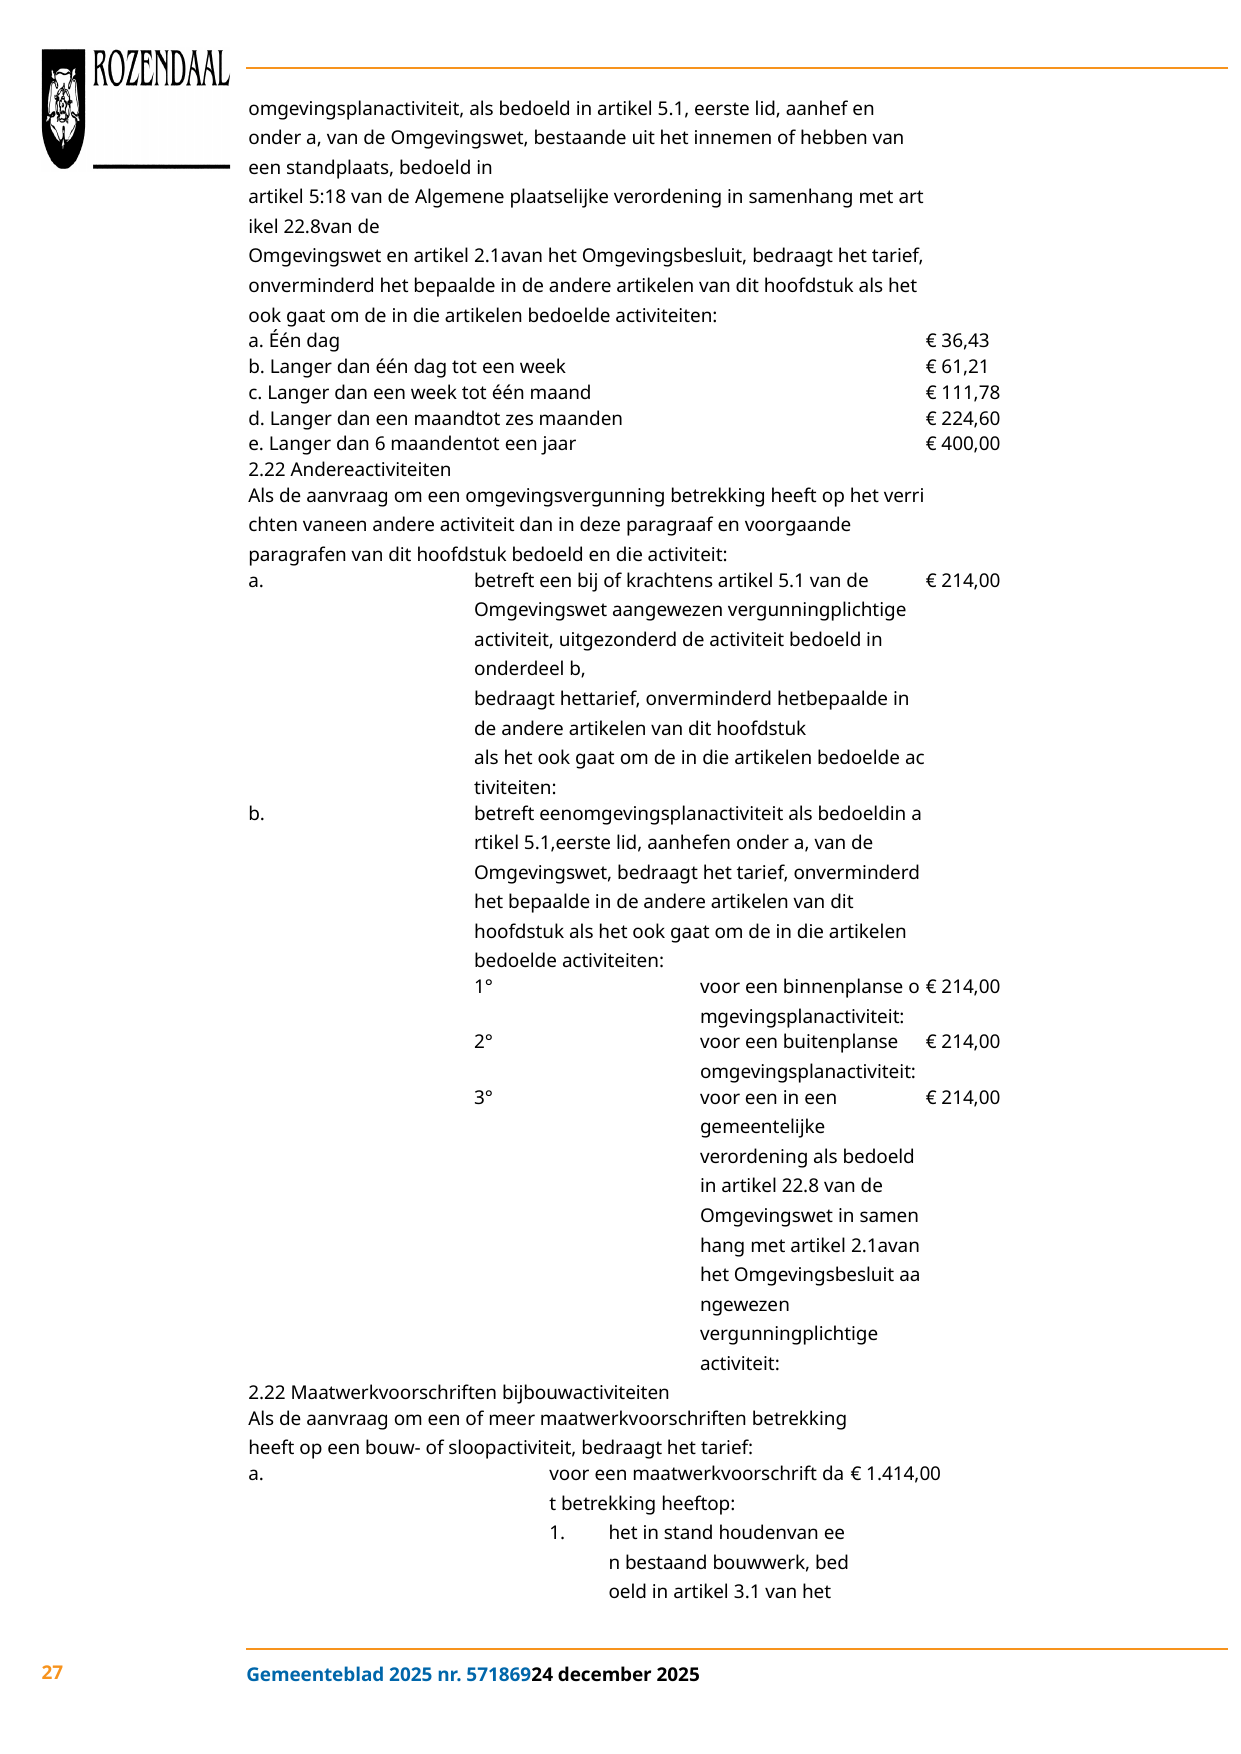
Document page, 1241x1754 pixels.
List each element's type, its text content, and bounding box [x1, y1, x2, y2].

table_cell b. Langer dan één dag tot een week [248, 353, 926, 379]
table_cell b. [248, 800, 474, 973]
table_cell € 61,21 [926, 353, 1152, 379]
table_cell a. Één dag [248, 328, 926, 353]
table_cell voor een buitenplanse omgevingsplanactiviteit: [700, 1029, 926, 1084]
table_cell Als de aanvraag om een of meer maatwerkvoorschriften betrekking heeft op een bouw- of sloopactiviteit, bedraagt het tarief: [248, 1405, 850, 1460]
table_cell voor een maatwerkvoorschrift dat betrekking heeftop: het in stand houdenvan een bestaand bouwwerk, bedoeld in artikel 3.1 van het [549, 1460, 850, 1604]
table_cell 3° [474, 1084, 700, 1376]
table_cell c. Langer dan een week tot één maand [248, 379, 926, 405]
table_cell omgevingsplanactiviteit, als bedoeld in artikel 5.1, eerste lid, aanhef en onder a, van de Omgevingswet, bestaande uit het innemen of hebben van een standplaats, bedoeld in artikel 5:18 van de Algemene plaatselijke verordening in samenhang met artikel 22.8van de Omgevingswet en artikel 2.1avan het Omgevingsbesluit, bedraagt het tarief,onverminderd het bepaalde in de andere artikelen van dit hoofdstuk als het ook gaat om de in die artikelen bedoelde activiteiten: [248, 95, 926, 328]
table_cell [248, 973, 474, 1029]
table_cell betreft eenomgevingsplanactiviteit als bedoeldin artikel 5.1,eerste lid, aanhefen onder a, van de Omgevingswet, bedraagt het tarief, onverminderd het bepaalde in de andere artikelen van dit hoofdstuk als het ook gaat om de in die artikelen bedoelde activiteiten: [474, 800, 926, 973]
table_cell € 400,00 [926, 431, 1152, 456]
table_cell [926, 95, 1152, 328]
table_header [850, 1379, 1152, 1405]
table_cell € 214,00 [926, 567, 1152, 800]
table_cell € 224,60 [926, 405, 1152, 431]
table_cell € 1.414,00 [850, 1460, 1152, 1604]
table_cell a. [248, 1460, 549, 1604]
table_cell e. Langer dan 6 maandentot een jaar [248, 431, 926, 456]
table_cell [248, 1029, 474, 1084]
table_cell [926, 800, 1152, 973]
table_cell € 214,00 [926, 1029, 1152, 1084]
table_header 2.22 Maatwerkvoorschriften bijbouwactiviteiten [248, 1379, 850, 1405]
table_cell betreft een bij of krachtens artikel 5.1 van de Omgevingswet aangewezen vergunningplichtige activiteit, uitgezonderd de activiteit bedoeld in onderdeel b, bedraagt hettarief, onverminderd hetbepaalde in de andere artikelen van dit hoofdstuk als het ook gaat om de in die artikelen bedoelde activiteiten: [474, 567, 926, 800]
table_cell [926, 456, 1152, 482]
table_cell Als de aanvraag om een omgevingsvergunning betrekking heeft op het verrichten vaneen andere activiteit dan in deze paragraaf en voorgaande paragrafen van dit hoofdstuk bedoeld en die activiteit: [248, 482, 926, 567]
table_cell [248, 1084, 474, 1376]
table_cell € 36,43 [926, 328, 1152, 353]
table_cell a. [248, 567, 474, 800]
table_cell € 111,78 [926, 379, 1152, 405]
table_cell € 214,00 [926, 1084, 1152, 1376]
table_cell 2.22 Andereactiviteiten [248, 456, 926, 482]
table_cell € 214,00 [926, 973, 1152, 1029]
table_cell voor een in een gemeentelijke verordening als bedoeld in artikel 22.8 van de Omgevingswet in samenhang met artikel 2.1avan het Omgevingsbesluit aangewezen vergunningplichtige activiteit: [700, 1084, 926, 1376]
table_cell 1° [474, 973, 700, 1029]
picture [41, 47, 231, 172]
table_cell [850, 1405, 1152, 1460]
table_cell [926, 482, 1152, 567]
table_cell voor een binnenplanse omgevingsplanactiviteit: [700, 973, 926, 1029]
table_cell 2° [474, 1029, 700, 1084]
table_cell d. Langer dan een maandtot zes maanden [248, 405, 926, 431]
